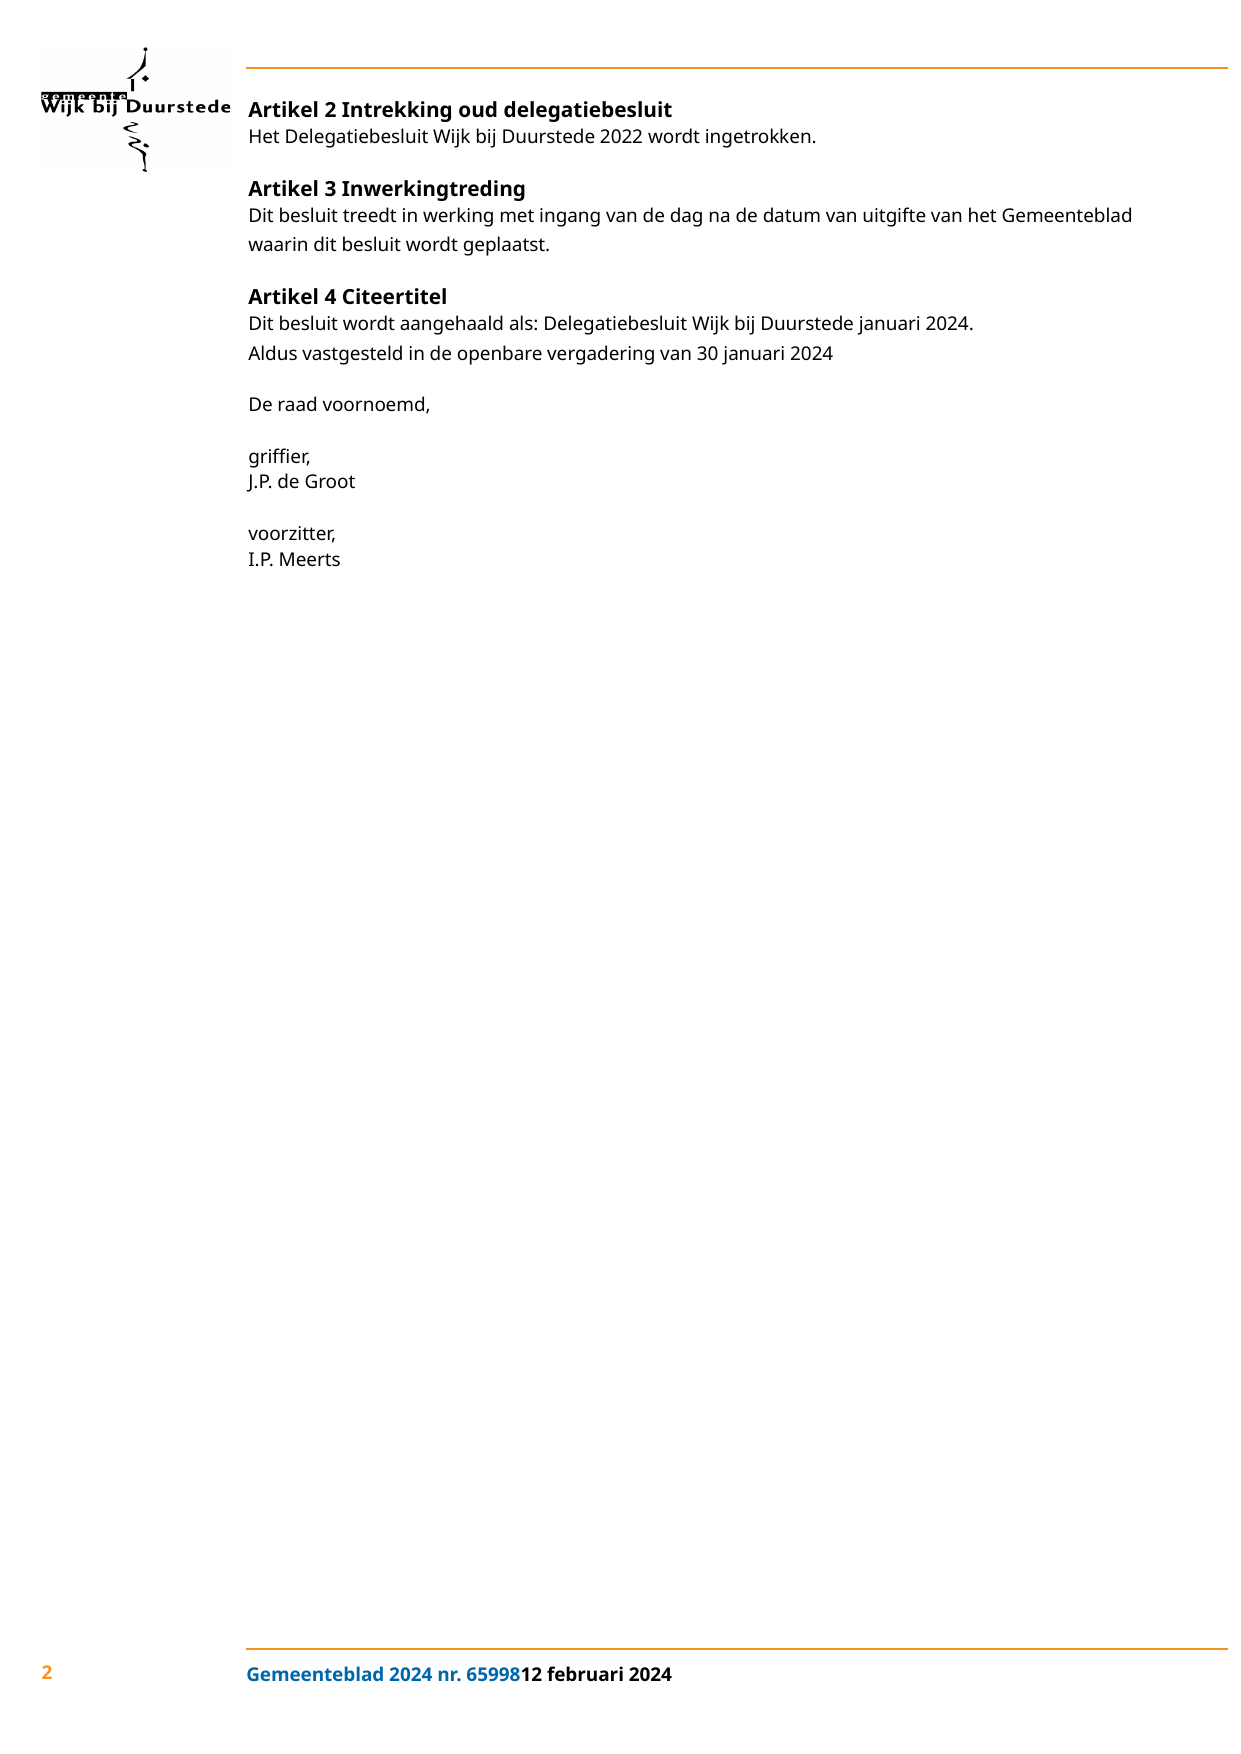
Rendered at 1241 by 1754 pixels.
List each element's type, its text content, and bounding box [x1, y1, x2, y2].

text Artikel 2 Intrekking oud delegatiebesluit [248, 95, 1152, 123]
text Artikel 4 Citeertitel [248, 282, 1152, 311]
text I.P. Meerts [248, 546, 1152, 572]
text Artikel 3 Inwerkingtreding [248, 174, 1152, 202]
text voorzitter, [248, 520, 1152, 546]
text J.P. de Groot [248, 469, 1152, 494]
text Dit besluit treedt in werking met ingang van de dag na de datum van uitgifte van het Gemeenteblad waarin dit besluit wordt geplaatst. [248, 202, 1152, 257]
text De raad voornoemd, [248, 392, 1152, 417]
picture [41, 47, 231, 172]
text Aldus vastgesteld in de openbare vergadering van 30 januari 2024 [248, 340, 1152, 366]
text griffier, [248, 443, 1152, 469]
text Het Delegatiebesluit Wijk bij Duurstede 2022 wordt ingetrokken. [248, 123, 1152, 149]
text Dit besluit wordt aangehaald als: Delegatiebesluit Wijk bij Duurstede januari 2024. [248, 311, 1152, 336]
